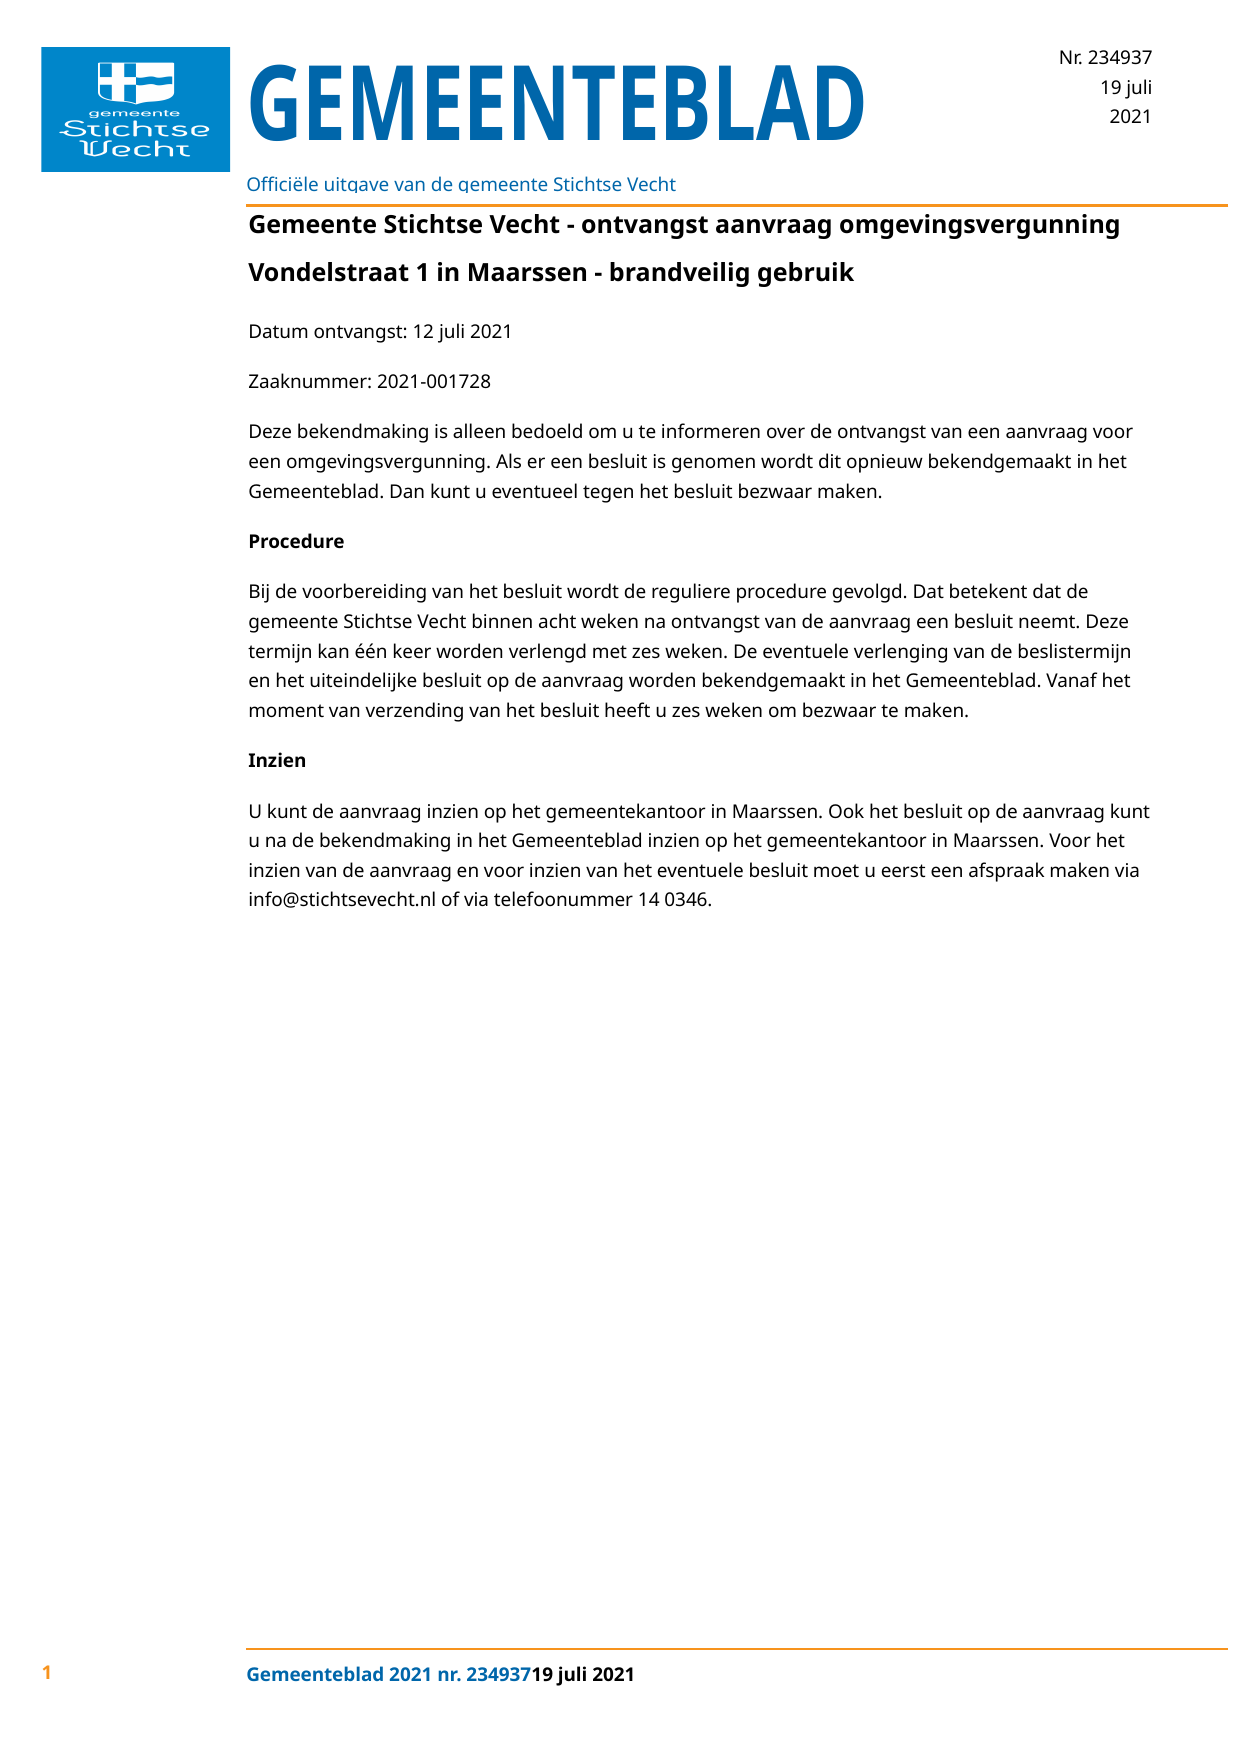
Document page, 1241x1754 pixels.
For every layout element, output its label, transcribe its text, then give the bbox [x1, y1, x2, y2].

picture [137, 63, 174, 103]
text Gemeente Stichtse Vecht - ontvangst aanvraag omgevingsvergunning Vondelstraat 1 in Maarssen - brandveilig gebruik [248, 207, 1152, 288]
text Bij de voorbereiding van het besluit wordt de reguliere procedure gevolgd. Dat betekent dat de gemeente Stichtse Vecht binnen acht weken na ontvangst van de aanvraag een besluit neemt. Deze termijn kan één keer worden verlengd met zes weken. De eventuele verlenging van de beslistermijn en het uiteindelijke besluit op de aanvraag worden bekendgemaakt in het Gemeenteblad. Vanaf het moment van verzending van het besluit heeft u zes weken om bezwaar te maken. [248, 579, 1152, 723]
text U kunt de aanvraag inzien op het gemeentekantoor in Maarssen. Ook het besluit op de aanvraag kunt u na de bekendmaking in het Gemeenteblad inzien op het gemeentekantoor in Maarssen. Voor het inzien van de aanvraag en voor inzien van het eventuele besluit moet u eerst een afspraak maken via info@stichtsevecht.nl of via telefoonummer 14 0346. [248, 798, 1152, 912]
text Deze bekendmaking is alleen bedoeld om u te informeren over de ontvangst van een aanvraag voor een omgevingsvergunning. Als er een besluit is genomen wordt dit opnieuw bekendgemaakt in het Gemeenteblad. Dan kunt u eventueel tegen het besluit bezwaar maken. [248, 419, 1152, 504]
text Datum ontvangst: 12 juli 2021 [248, 318, 1152, 344]
text Procedure [248, 528, 1152, 554]
text Inzien [248, 747, 1152, 773]
text Zaaknummer: 2021-001728 [248, 368, 1152, 394]
picture [99, 63, 135, 101]
